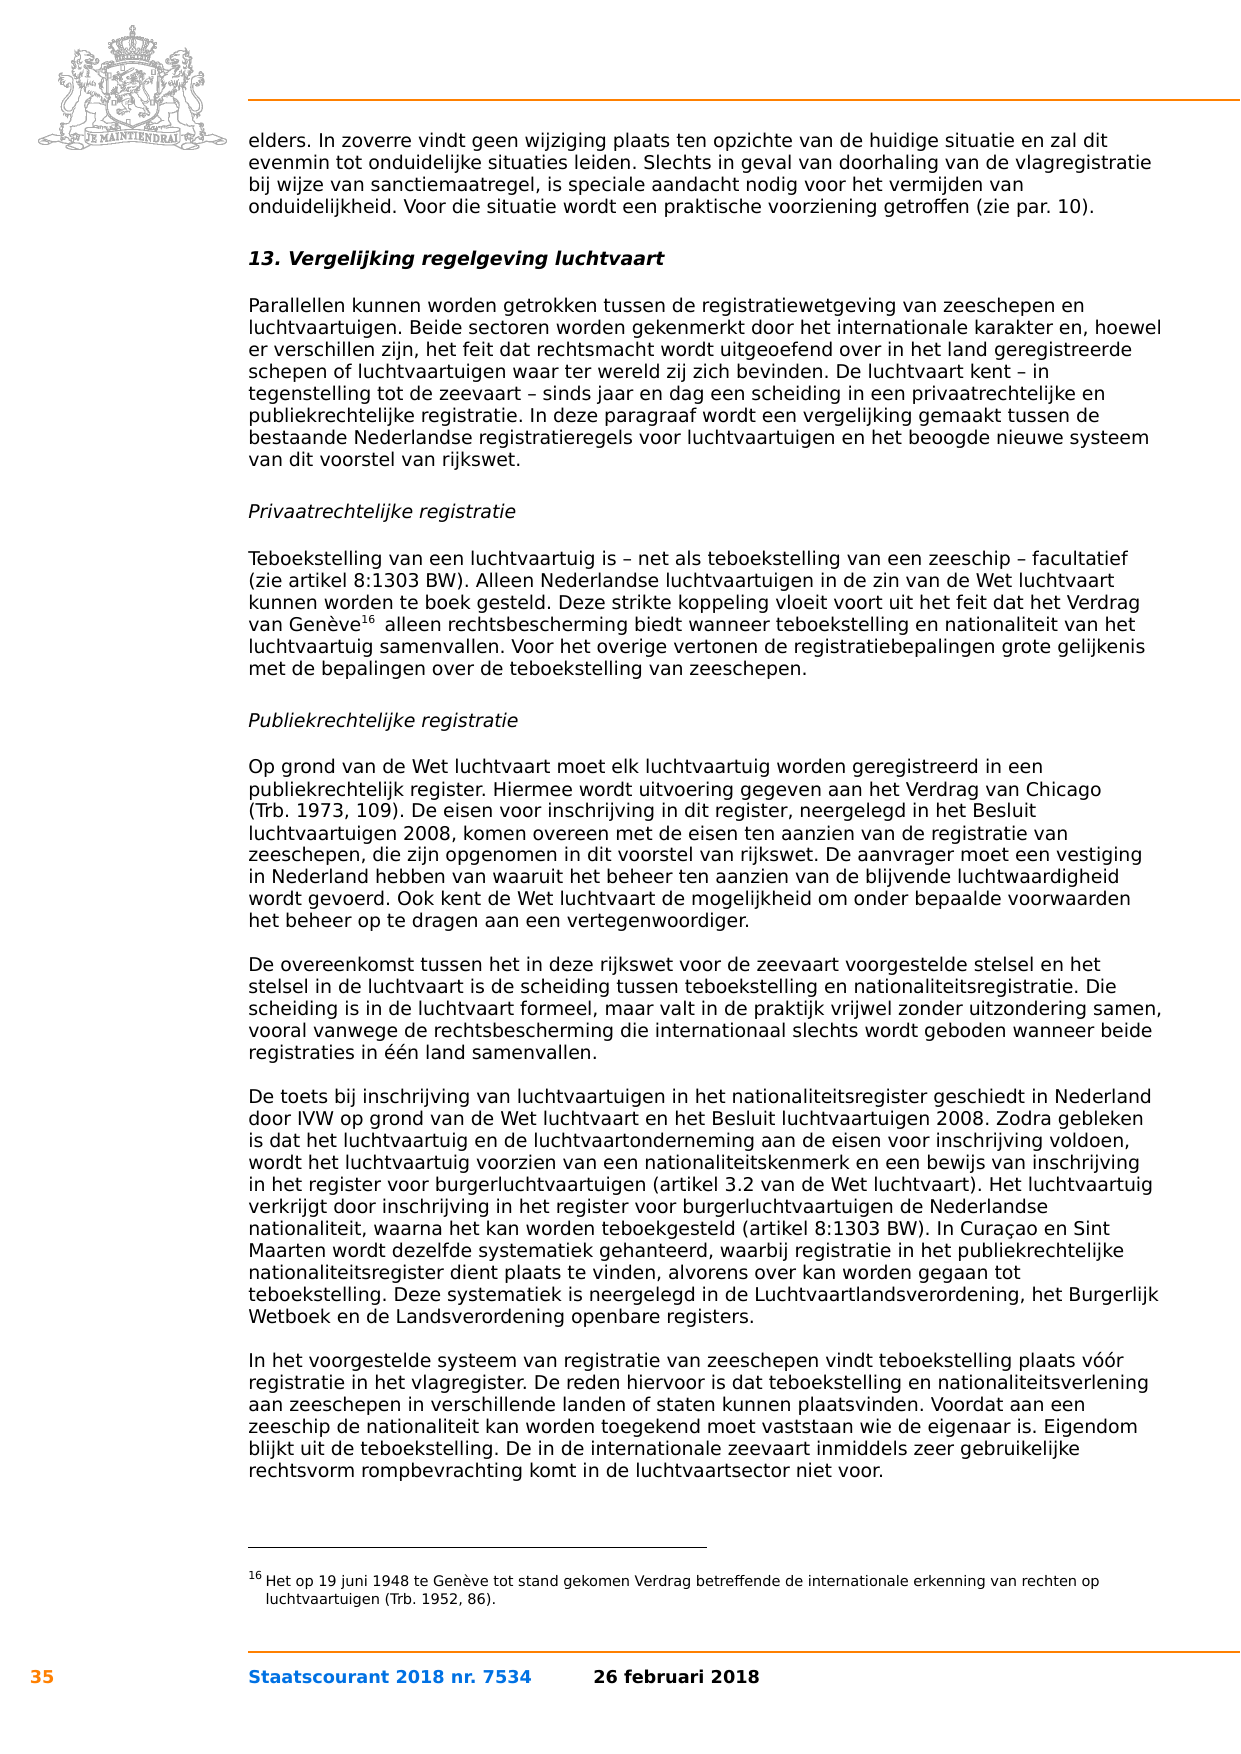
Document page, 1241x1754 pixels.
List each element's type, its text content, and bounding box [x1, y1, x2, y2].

text De toets bij inschrijving van luchtvaartuigen in het nationaliteitsregister geschiedt in Nederland door IVW op grond van de Wet luchtvaart en het Besluit luchtvaartuigen 2008. Zodra gebleken is dat het luchtvaartuig en de luchtvaartonderneming aan de eisen voor inschrijving voldoen, wordt het luchtvaartuig voorzien van een nationaliteitskenmerk en een bewijs van inschrijving in het register voor burgerluchtvaartuigen (artikel 3.2 van de Wet luchtvaart). Het luchtvaartuig verkrijgt door inschrijving in het register voor burgerluchtvaartuigen de Nederlandse nationaliteit, waarna het kan worden teboekgesteld (artikel 8:1303 BW). In Curaçao en Sint Maarten wordt dezelfde systematiek gehanteerd, waarbij registratie in het publiekrechtelijke nationaliteitsregister dient plaats te vinden, alvorens over kan worden gegaan tot teboekstelling. Deze systematiek is neergelegd in de Luchtvaartlandsverordening, het Burgerlijk Wetboek en de Landsverordening openbare registers. [248, 1086, 1163, 1328]
subtitle Publiekrechtelijke registratie [248, 709, 1163, 731]
text In het voorgestelde systeem van registratie van zeeschepen vindt teboekstelling plaats vóór registratie in het vlagregister. De reden hiervoor is dat teboekstelling en nationaliteitsverlening aan zeeschepen in verschillende landen of staten kunnen plaatsvinden. Voordat aan een zeeschip de nationaliteit kan worden toegekend moet vaststaan wie de eigenaar is. Eigendom blijkt uit de teboekstelling. De in de internationale zeevaart inmiddels zeer gebruikelijke rechtsvorm rompbevrachting komt in de luchtvaartsector niet voor. [248, 1349, 1163, 1481]
text De overeenkomst tussen het in deze rijkswet voor de zeevaart voorgestelde stelsel en het stelsel in de luchtvaart is de scheiding tussen teboekstelling en nationaliteitsregistratie. Die scheiding is in de luchtvaart formeel, maar valt in de praktijk vrijwel zonder uitzondering samen, vooral vanwege de rechtsbescherming die internationaal slechts wordt geboden wanneer beide registraties in één land samenvallen. [248, 954, 1163, 1064]
text Teboekstelling van een luchtvaartuig is – net als teboekstelling van een zeeschip – facultatief (zie artikel 8:1303 BW). Alleen Nederlandse luchtvaartuigen in de zin van de Wet luchtvaart kunnen worden te boek gesteld. Deze strikte koppeling vloeit voort uit het feit dat het Verdrag van Genève alleen rechtsbescherming biedt wanneer teboekstelling en nationaliteit van het luchtvaartuig samenvallen. Voor het overige vertonen de registratiebepalingen grote gelijkenis met de bepalingen over de teboekstelling van zeeschepen. [248, 548, 1163, 679]
subtitle Privaatrechtelijke registratie [248, 501, 1163, 523]
text Op grond van de Wet luchtvaart moet elk luchtvaartuig worden geregistreerd in een publiekrechtelijk register. Hiermee wordt uitvoering gegeven aan het Verdrag van Chicago (Trb. 1973, 109). De eisen voor inschrijving in dit register, neergelegd in het Besluit luchtvaartuigen 2008, komen overeen met de eisen ten aanzien van de registratie van zeeschepen, die zijn opgenomen in dit voorstel van rijkswet. De aanvrager moet een vestiging in Nederland hebben van waaruit het beheer ten aanzien van de blijvende luchtwaardigheid wordt gevoerd. Ook kent de Wet luchtvaart de mogelijkheid om onder bepaalde voorwaarden het beheer op te dragen aan een vertegenwoordiger. [248, 756, 1163, 932]
text Het op 19 juni 1948 te Genève tot stand gekomen Verdrag betreffende de internationale erkenning van rechten op luchtvaartuigen (Trb. 1952, 86). [248, 1569, 1163, 1608]
picture [38, 25, 227, 150]
text Parallellen kunnen worden getrokken tussen de registratiewetgeving van zeeschepen en luchtvaartuigen. Beide sectoren worden gekenmerkt door het internationale karakter en, hoewel er verschillen zijn, het feit dat rechtsmacht wordt uitgeoefend over in het land geregistreerde schepen of luchtvaartuigen waar ter wereld zij zich bevinden. De luchtvaart kent – in tegenstelling tot de zeevaart – sinds jaar en dag een scheiding in een privaatrechtelijke en publiekrechtelijke registratie. In deze paragraaf wordt een vergelijking gemaakt tussen de bestaande Nederlandse registratieregels voor luchtvaartuigen en het beoogde nieuwe systeem van dit voorstel van rijkswet. [248, 295, 1163, 471]
text elders. In zoverre vindt geen wijziging plaats ten opzichte van de huidige situatie en zal dit evenmin tot onduidelijke situaties leiden. Slechts in geval van doorhaling van de vlagregistratie bij wijze van sanctiemaatregel, is speciale aandacht nodig voor het vermijden van onduidelijkheid. Voor die situatie wordt een praktische voorziening getroffen (zie par. 10). [248, 130, 1163, 218]
subtitle 13. Vergelijking regelgeving luchtvaart [248, 248, 1163, 270]
